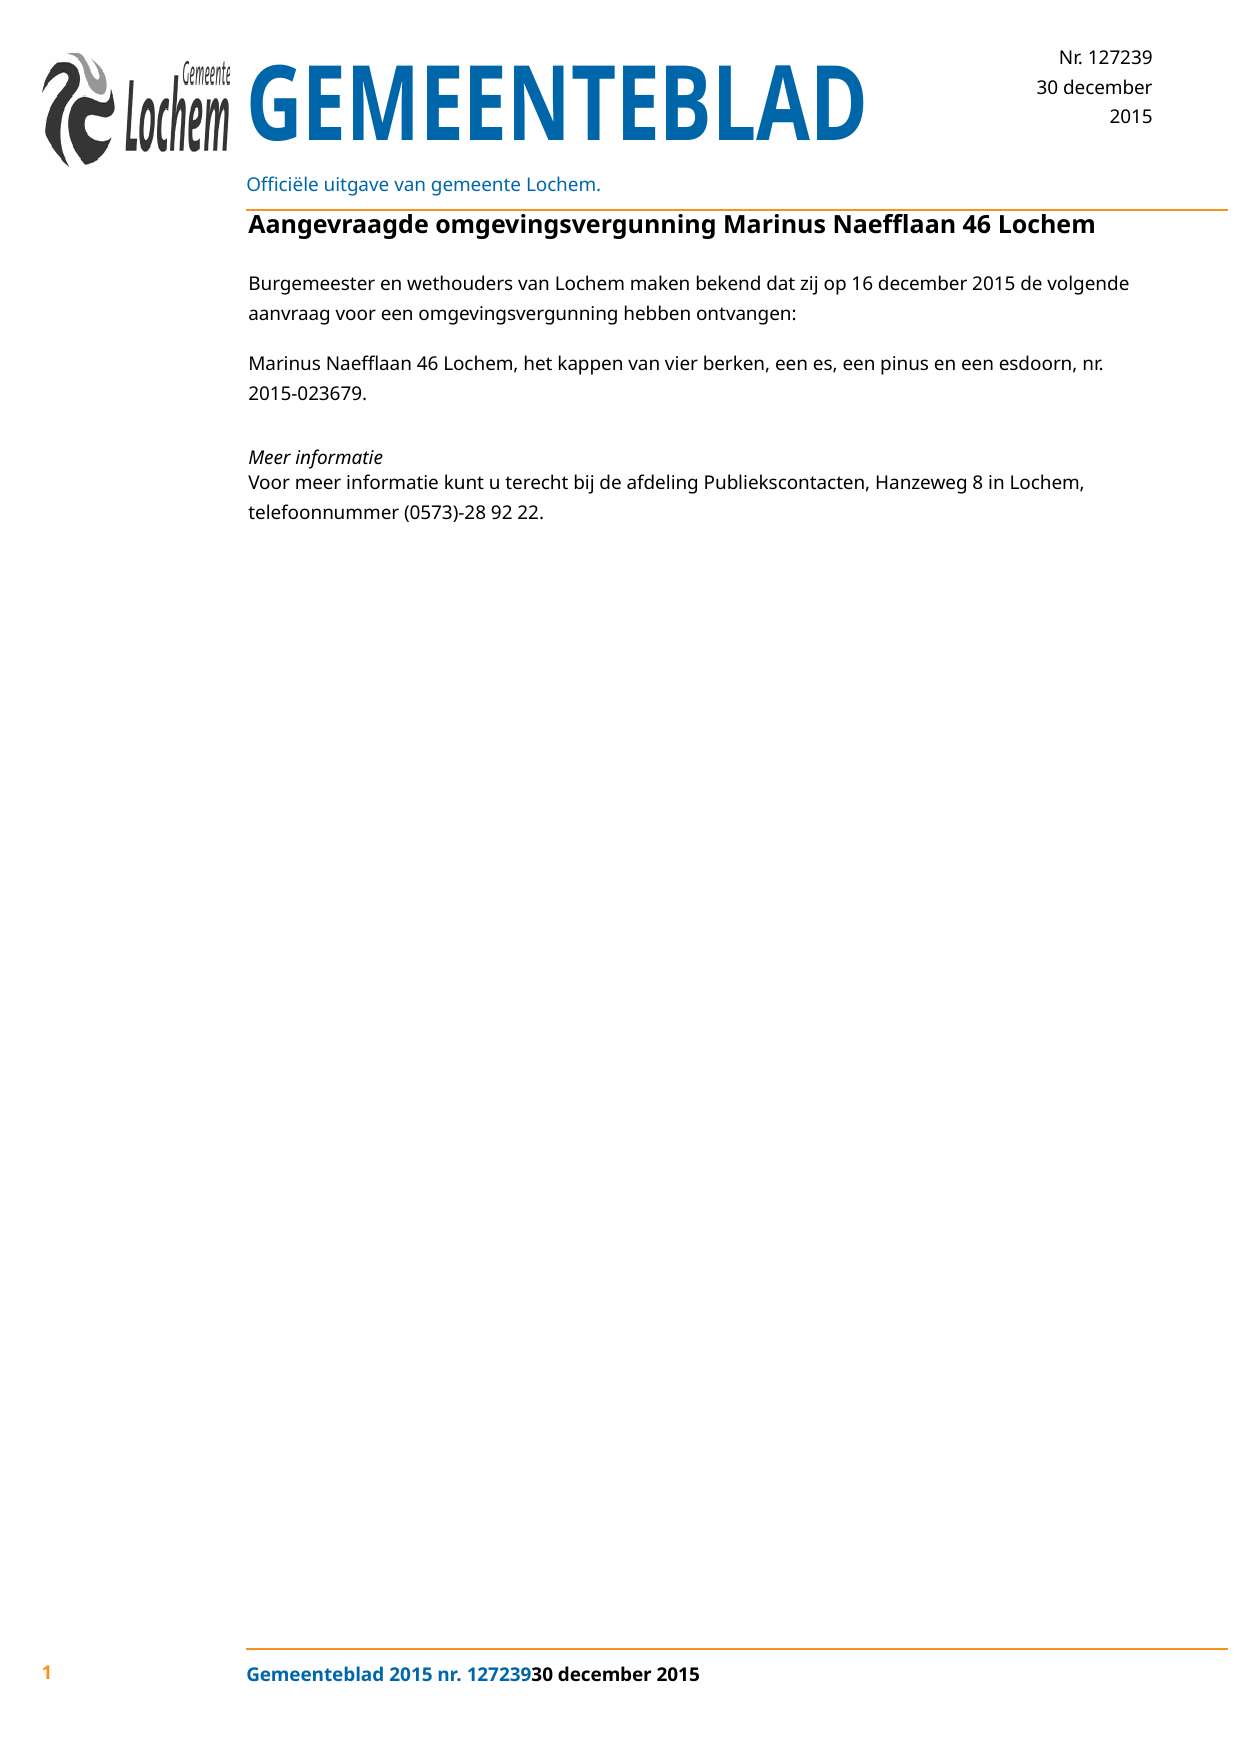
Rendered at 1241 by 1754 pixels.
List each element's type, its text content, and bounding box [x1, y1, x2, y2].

text Aangevraagde omgevingsvergunning Marinus Naefflaan 46 Lochem [248, 211, 1152, 241]
text Marinus Naefflaan 46 Lochem, het kappen van vier berken, een es, een pinus en een esdoorn, nr. 2015-023679. [248, 350, 1152, 406]
picture [41, 47, 231, 172]
text Voor meer informatie kunt u terecht bij de afdeling Publiekscontacten, Hanzeweg 8 in Lochem, telefoonnummer (0573)-28 92 22. [248, 469, 1152, 525]
text Burgemeester en wethouders van Lochem maken bekend dat zij op 16 december 2015 de volgende aanvraag voor een omgevingsvergunning hebben ontvangen: [248, 270, 1152, 326]
text Meer informatie [248, 444, 1152, 469]
